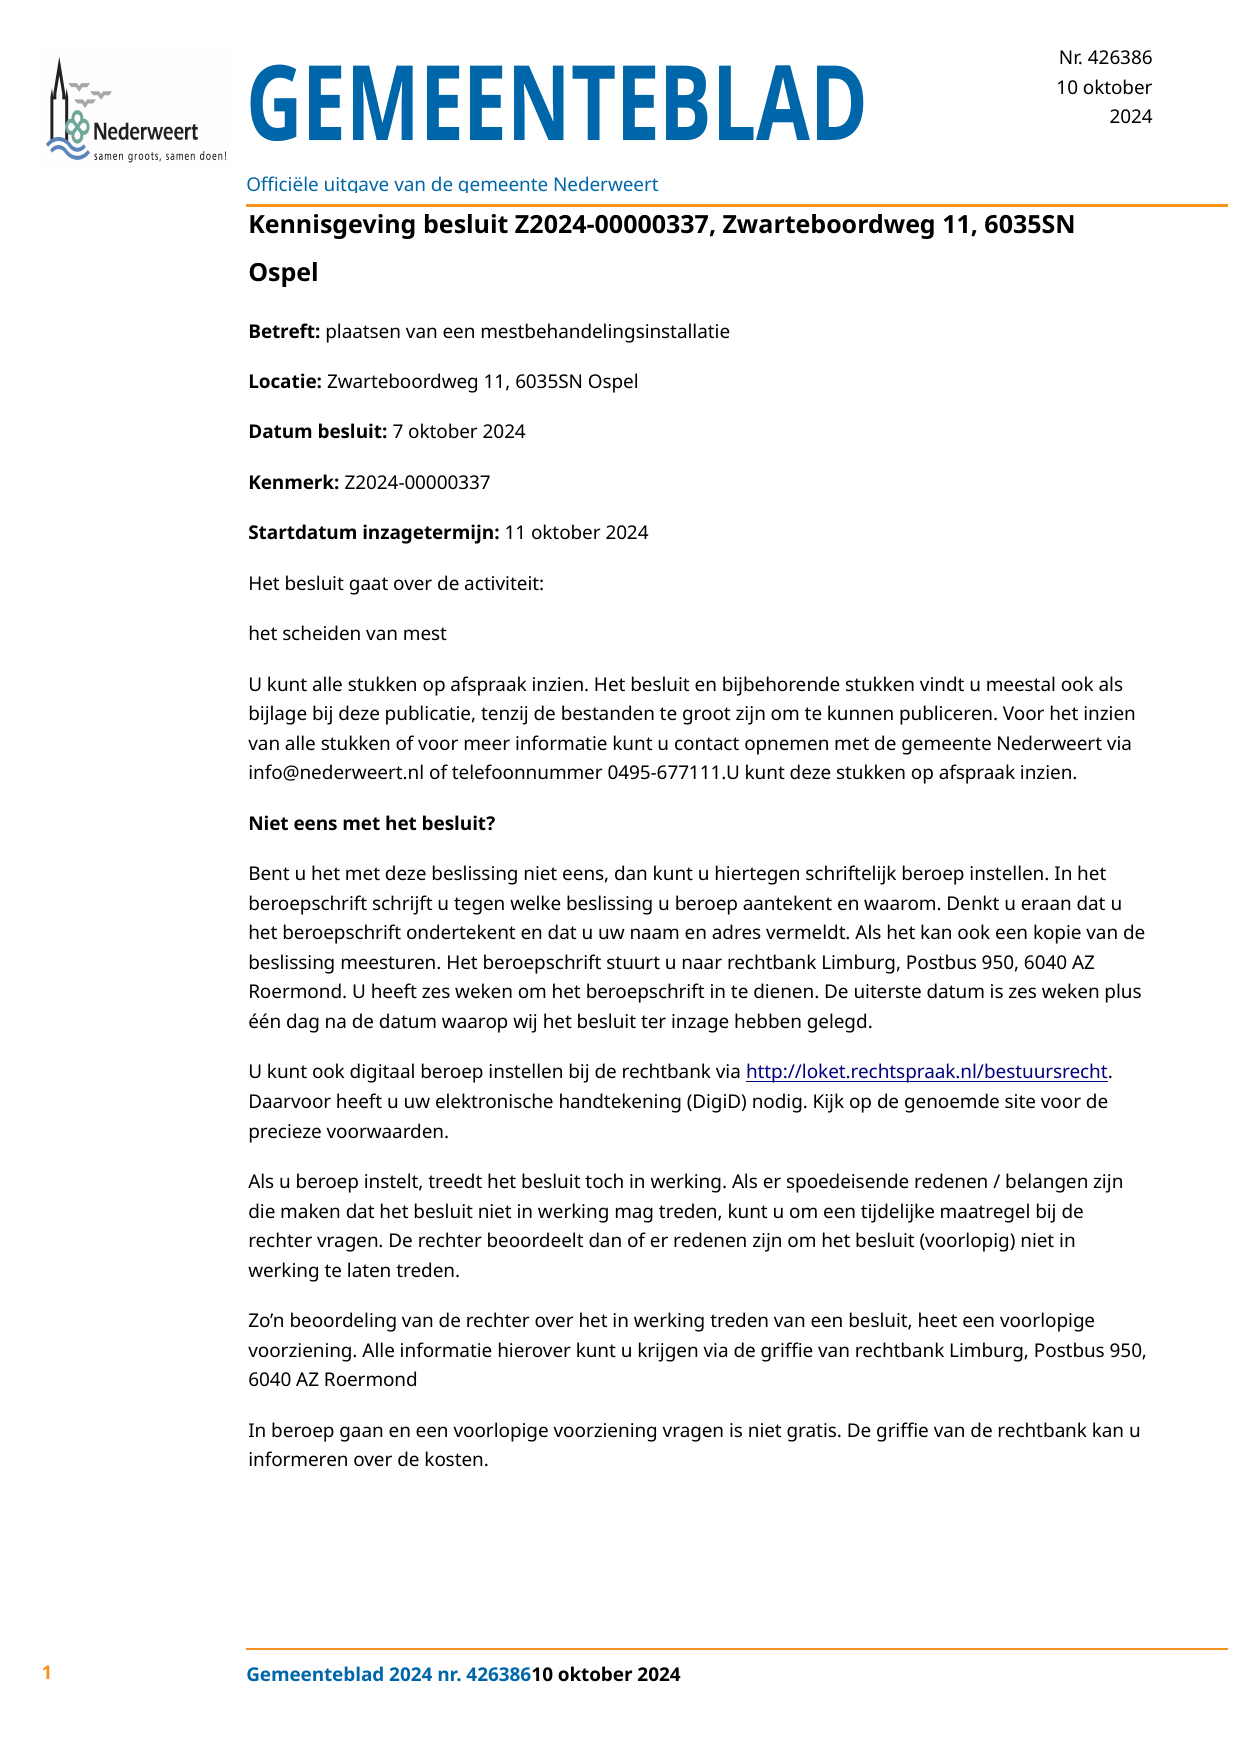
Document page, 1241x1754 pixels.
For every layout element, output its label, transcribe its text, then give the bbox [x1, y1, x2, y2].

text In beroep gaan en een voorlopige voorziening vragen is niet gratis. De griffie van de rechtbank kan u informeren over de kosten. [248, 1417, 1152, 1472]
text het scheiden van mest [248, 620, 1152, 646]
picture [41, 47, 231, 172]
text U kunt alle stukken op afspraak inzien. Het besluit en bijbehorende stukken vindt u meestal ook als bijlage bij deze publicatie, tenzij de bestanden te groot zijn om te kunnen publiceren. Voor het inzien van alle stukken of voor meer informatie kunt u contact opnemen met de gemeente Nederweert via info@nederweert.nl of telefoonnummer 0495-677111.U kunt deze stukken op afspraak inzien. [248, 671, 1152, 785]
text Bent u het met deze beslissing niet eens, dan kunt u hiertegen schriftelijk beroep instellen. In het beroepschrift schrijft u tegen welke beslissing u beroep aantekent en waarom. Denkt u eraan dat u het beroepschrift ondertekent en dat u uw naam en adres vermeldt. Als het kan ook een kopie van de beslissing meesturen. Het beroepschrift stuurt u naar rechtbank Limburg, Postbus 950, 6040 AZ Roermond. U heeft zes weken om het beroepschrift in te dienen. De uiterste datum is zes weken plus één dag na de datum waarop wij het besluit ter inzage hebben gelegd. [248, 860, 1152, 1034]
text Als u beroep instelt, treedt het besluit toch in werking. Als er spoedeisende redenen / belangen zijn die maken dat het besluit niet in werking mag treden, kunt u om een tijdelijke maatregel bij de rechter vragen. De rechter beoordeelt dan of er redenen zijn om het besluit (voorlopig) niet in werking te laten treden. [248, 1168, 1152, 1283]
text Zo’n beoordeling van de rechter over het in werking treden van een besluit, heet een voorlopige voorziening. Alle informatie hierover kunt u krijgen via de griffie van rechtbank Limburg, Postbus 950, 6040 AZ Roermond [248, 1307, 1152, 1392]
text Datum besluit: 7 oktober 2024 [248, 419, 1152, 444]
text Kennisgeving besluit Z2024-00000337, Zwarteboordweg 11, 6035SN Ospel [248, 207, 1152, 288]
text Niet eens met het besluit? [248, 810, 1152, 836]
text Kenmerk: Z2024-00000337 [248, 469, 1152, 495]
text Betreft: plaatsen van een mestbehandelingsinstallatie [248, 318, 1152, 344]
text Locatie: Zwarteboordweg 11, 6035SN Ospel [248, 368, 1152, 394]
text Startdatum inzagetermijn: 11 oktober 2024 [248, 519, 1152, 545]
text U kunt ook digitaal beroep instellen bij de rechtbank via http://loket.rechtspraak.nl/bestuursrecht. Daarvoor heeft u uw elektronische handtekening (DigiD) nodig. Kijk op de genoemde site voor de precieze voorwaarden. [248, 1059, 1152, 1144]
text Het besluit gaat over de activiteit: [248, 570, 1152, 596]
